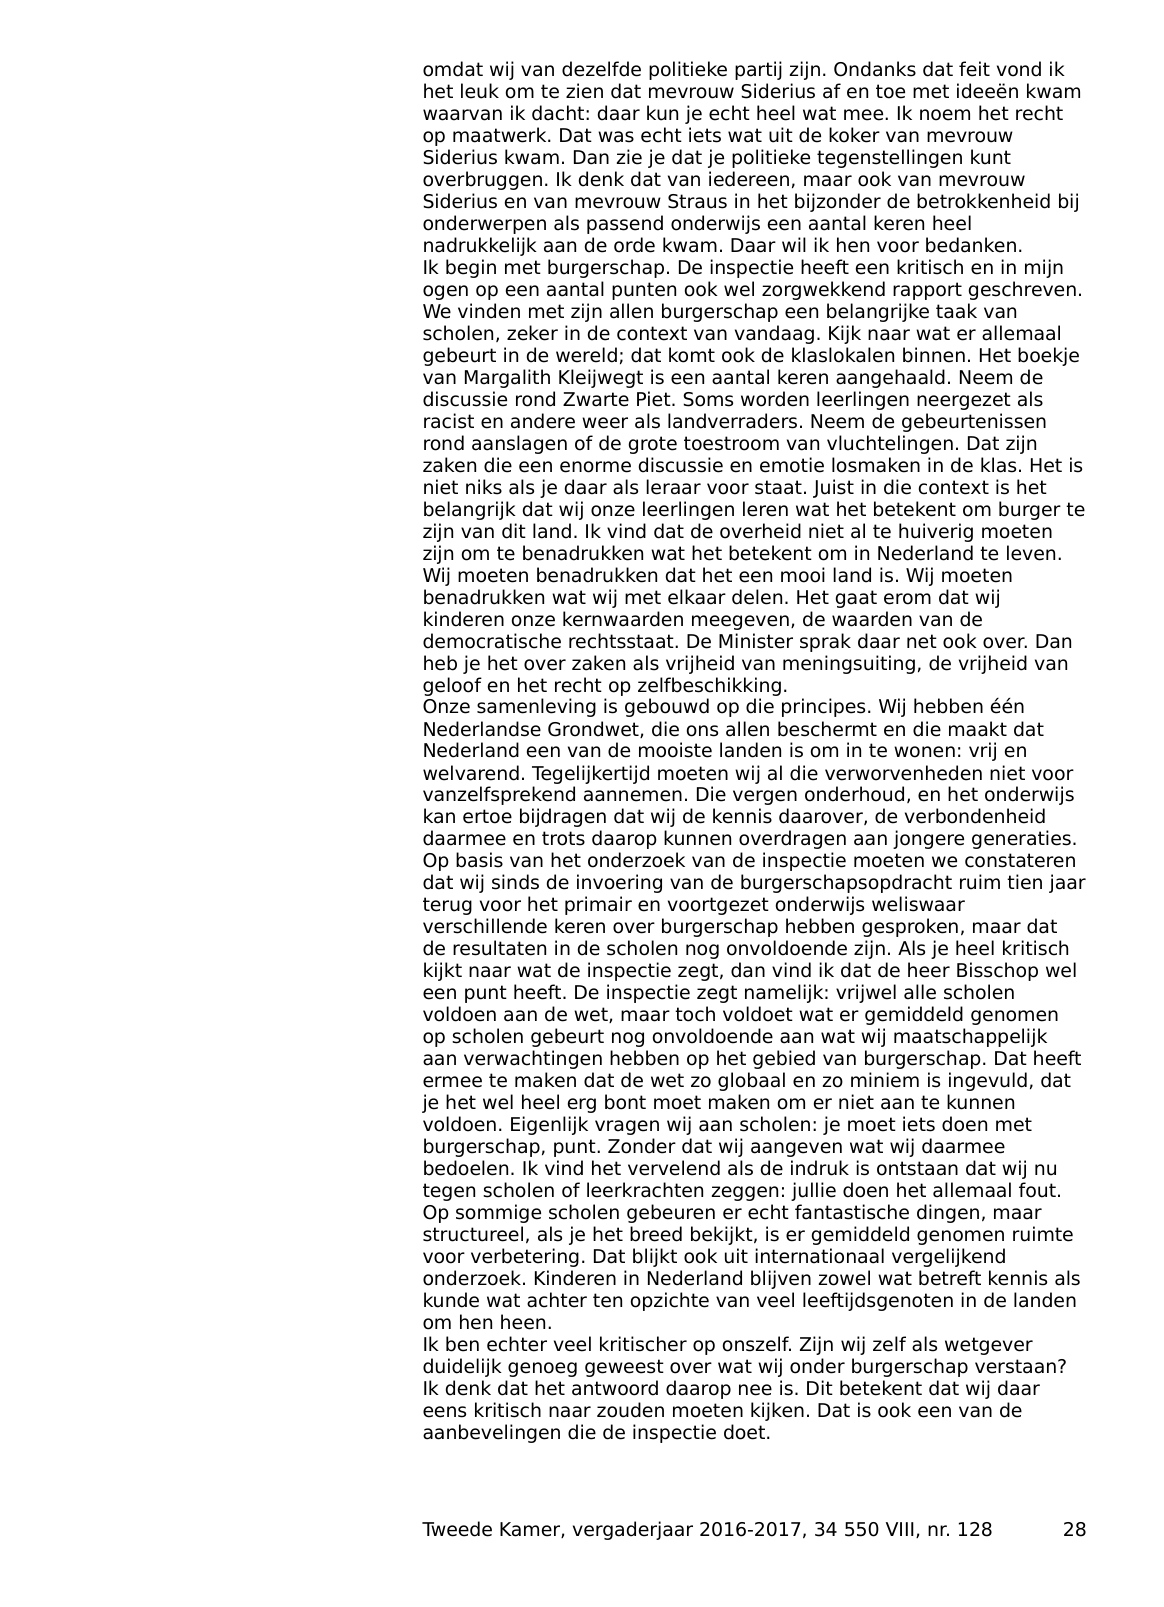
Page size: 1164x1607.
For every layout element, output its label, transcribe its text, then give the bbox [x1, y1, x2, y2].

text Ik begin met burgerschap. De inspectie heeft een kritisch en in mijn ogen op een aantal punten ook wel zorgwekkend rapport geschreven. We vinden met zijn allen burgerschap een belangrijke taak van scholen, zeker in de context van vandaag. Kijk naar wat er allemaal gebeurt in de wereld; dat komt ook de klaslokalen binnen. Het boekje van Margalith Kleijwegt is een aantal keren aangehaald. Neem de discussie rond Zwarte Piet. Soms worden leerlingen neergezet als racist en andere weer als landverraders. Neem de gebeurtenissen rond aanslagen of de grote toestroom van vluchtelingen. Dat zijn zaken die een enorme discussie en emotie losmaken in de klas. Het is niet niks als je daar als leraar voor staat. Juist in die context is het belangrijk dat wij onze leerlingen leren wat het betekent om burger te zijn van dit land. Ik vind dat de overheid niet al te huiverig moeten zijn om te benadrukken wat het betekent om in Nederland te leven. Wij moeten benadrukken dat het een mooi land is. Wij moeten benadrukken wat wij met elkaar delen. Het gaat erom dat wij kinderen onze kernwaarden meegeven, de waarden van de democratische rechtsstaat. De Minister sprak daar net ook over. Dan heb je het over zaken als vrijheid van meningsuiting, de vrijheid van geloof en het recht op zelfbeschikking. [422, 257, 1087, 696]
text Ik ben echter veel kritischer op onszelf. Zijn wij zelf als wetgever duidelijk genoeg geweest over wat wij onder burgerschap verstaan? Ik denk dat het antwoord daarop nee is. Dit betekent dat wij daar eens kritisch naar zouden moeten kijken. Dat is ook een van de aanbevelingen die de inspectie doet. [422, 1334, 1087, 1444]
text Op basis van het onderzoek van de inspectie moeten we constateren dat wij sinds de invoering van de burgerschapsopdracht ruim tien jaar terug voor het primair en voortgezet onderwijs weliswaar verschillende keren over burgerschap hebben gesproken, maar dat de resultaten in de scholen nog onvoldoende zijn. Als je heel kritisch kijkt naar wat de inspectie zegt, dan vind ik dat de heer Bisschop wel een punt heeft. De inspectie zegt namelijk: vrijwel alle scholen voldoen aan de wet, maar toch voldoet wat er gemiddeld genomen op scholen gebeurt nog onvoldoende aan wat wij maatschappelijk aan verwachtingen hebben op het gebied van burgerschap. Dat heeft ermee te maken dat de wet zo globaal en zo miniem is ingevuld, dat je het wel heel erg bont moet maken om er niet aan te kunnen voldoen. Eigenlijk vragen wij aan scholen: je moet iets doen met burgerschap, punt. Zonder dat wij aangeven wat wij daarmee bedoelen. Ik vind het vervelend als de indruk is ontstaan dat wij nu tegen scholen of leerkrachten zeggen: jullie doen het allemaal fout. Op sommige scholen gebeuren er echt fantastische dingen, maar structureel, als je het breed bekijkt, is er gemiddeld genomen ruimte voor verbetering. Dat blijkt ook uit internationaal vergelijkend onderzoek. Kinderen in Nederland blijven zowel wat betreft kennis als kunde wat achter ten opzichte van veel leeftijdsgenoten in de landen om hen heen. [422, 850, 1087, 1334]
text omdat wij van dezelfde politieke partij zijn. Ondanks dat feit vond ik het leuk om te zien dat mevrouw Siderius af en toe met ideeën kwam waarvan ik dacht: daar kun je echt heel wat mee. Ik noem het recht op maatwerk. Dat was echt iets wat uit de koker van mevrouw Siderius kwam. Dan zie je dat je politieke tegenstellingen kunt overbruggen. Ik denk dat van iedereen, maar ook van mevrouw Siderius en van mevrouw Straus in het bijzonder de betrokkenheid bij onderwerpen als passend onderwijs een aantal keren heel nadrukkelijk aan de orde kwam. Daar wil ik hen voor bedanken. [422, 59, 1087, 257]
text Onze samenleving is gebouwd op die principes. Wij hebben één Nederlandse Grondwet, die ons allen beschermt en die maakt dat Nederland een van de mooiste landen is om in te wonen: vrij en welvarend. Tegelijkertijd moeten wij al die verworvenheden niet voor vanzelfsprekend aannemen. Die vergen onderhoud, en het onderwijs kan ertoe bijdragen dat wij de kennis daarover, de verbondenheid daarmee en trots daarop kunnen overdragen aan jongere generaties. [422, 696, 1087, 850]
